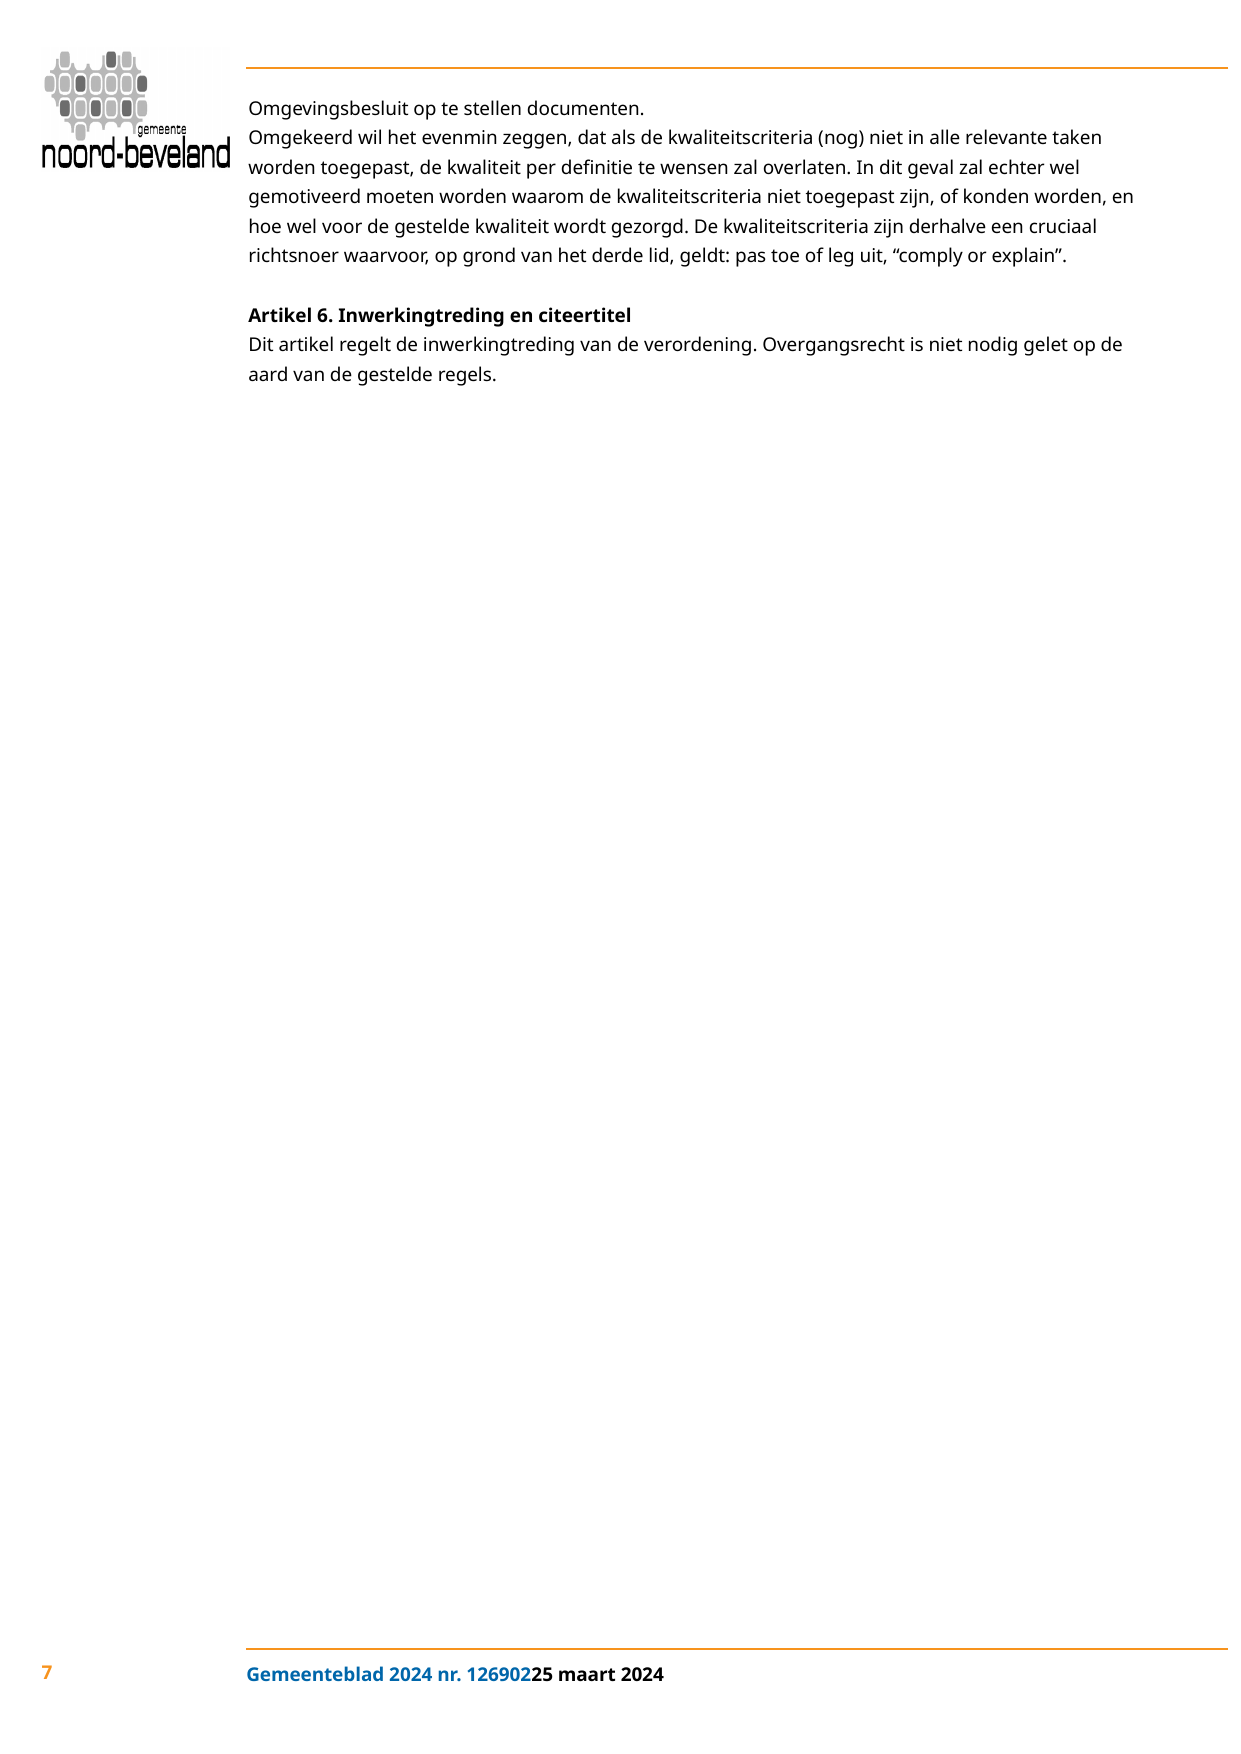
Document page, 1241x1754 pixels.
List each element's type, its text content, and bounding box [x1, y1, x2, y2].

text Artikel 6. Inwerkingtreding en citeertitel [248, 302, 1152, 328]
picture [41, 47, 231, 172]
text Omgevingsbesluit op te stellen documenten. [248, 95, 1152, 121]
text Dit artikel regelt de inwerkingtreding van de verordening. Overgangsrecht is niet nodig gelet op de aard van de gestelde regels. [248, 331, 1152, 387]
text Omgekeerd wil het evenmin zeggen, dat als de kwaliteitscriteria (nog) niet in alle relevante taken worden toegepast, de kwaliteit per definitie te wensen zal overlaten. In dit geval zal echter wel gemotiveerd moeten worden waarom de kwaliteitscriteria niet toegepast zijn, of konden worden, en hoe wel voor de gestelde kwaliteit wordt gezorgd. De kwaliteitscriteria zijn derhalve een cruciaal richtsnoer waarvoor, op grond van het derde lid, geldt: pas toe of leg uit, “comply or explain”. [248, 124, 1152, 268]
